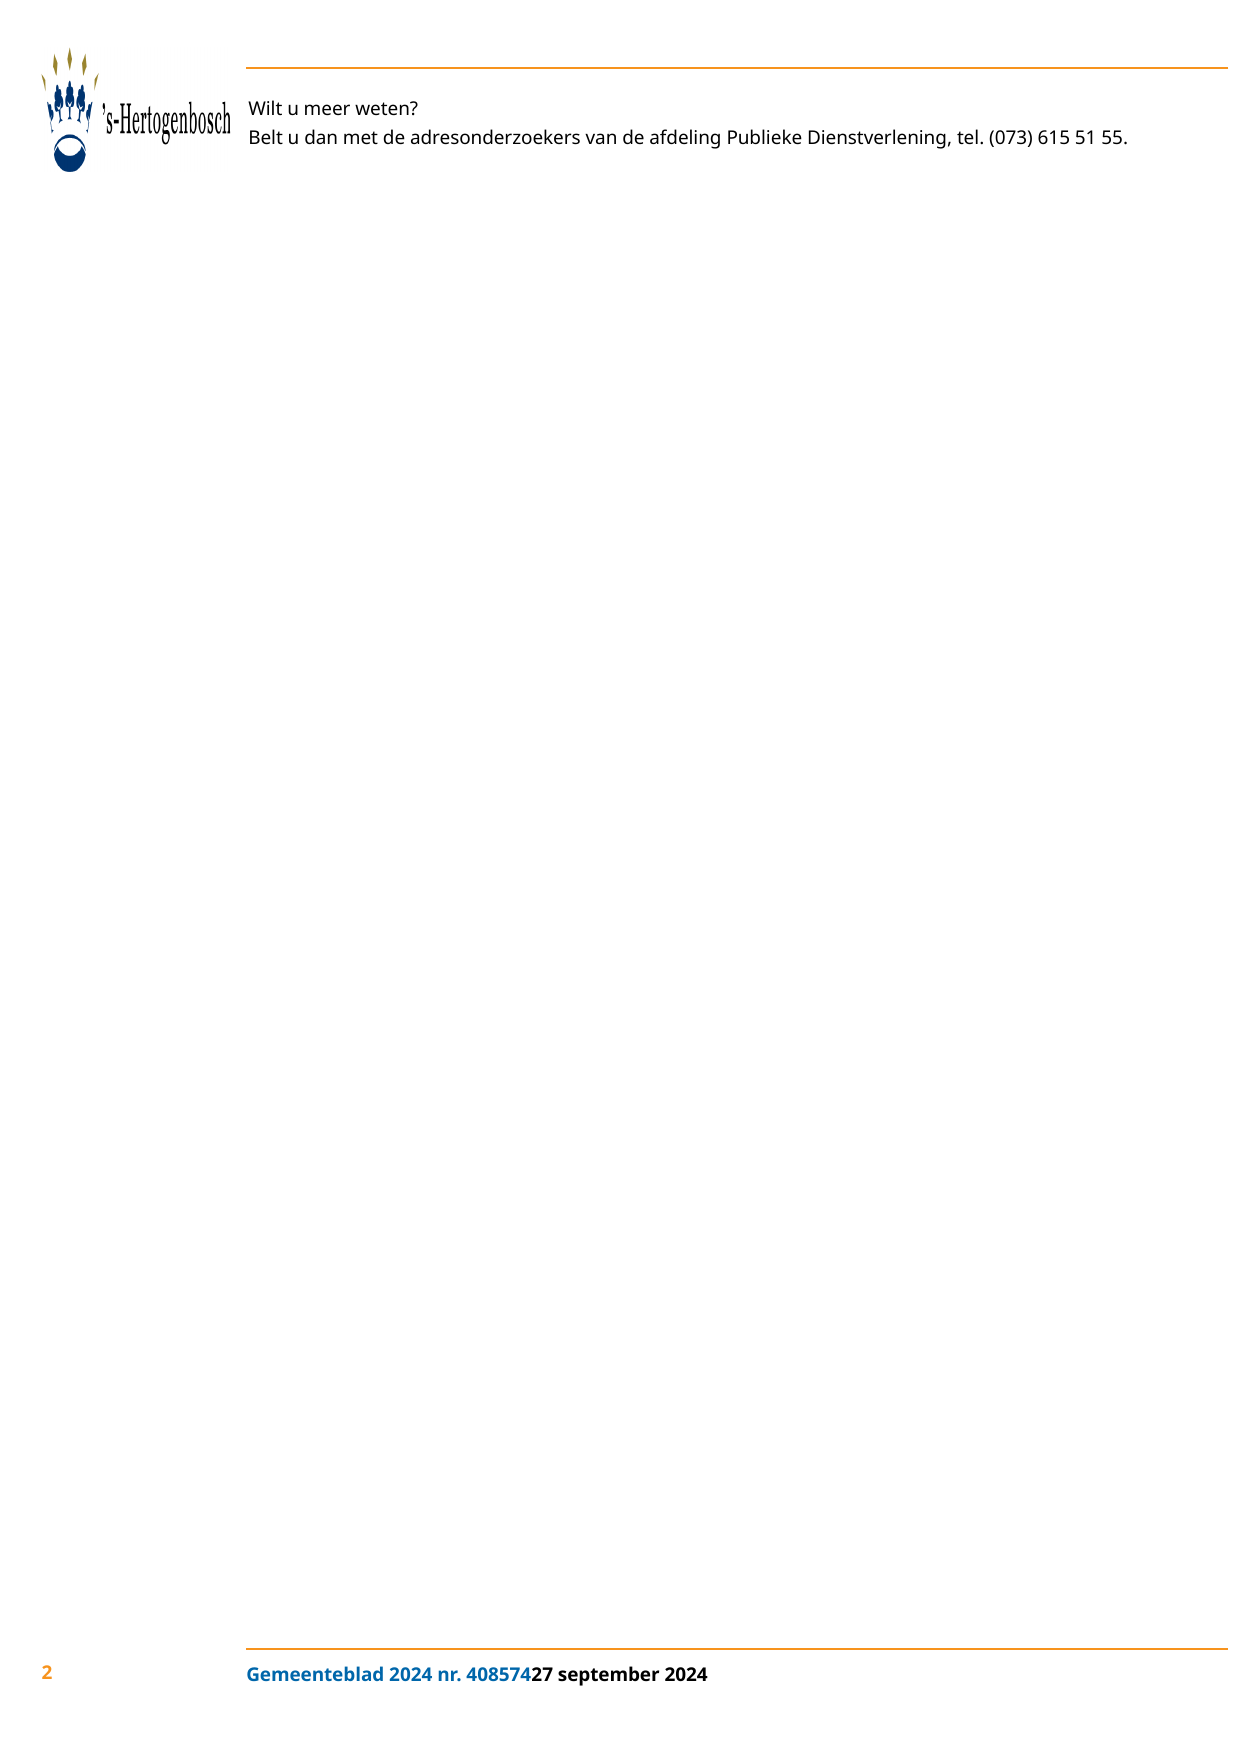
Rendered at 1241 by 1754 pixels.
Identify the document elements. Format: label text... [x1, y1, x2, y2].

text Belt u dan met de adresonderzoekers van de afdeling Publieke Dienstverlening, tel. (073) 615 51 55. [248, 124, 1152, 150]
picture [41, 47, 231, 172]
text Wilt u meer weten? [248, 95, 1152, 121]
